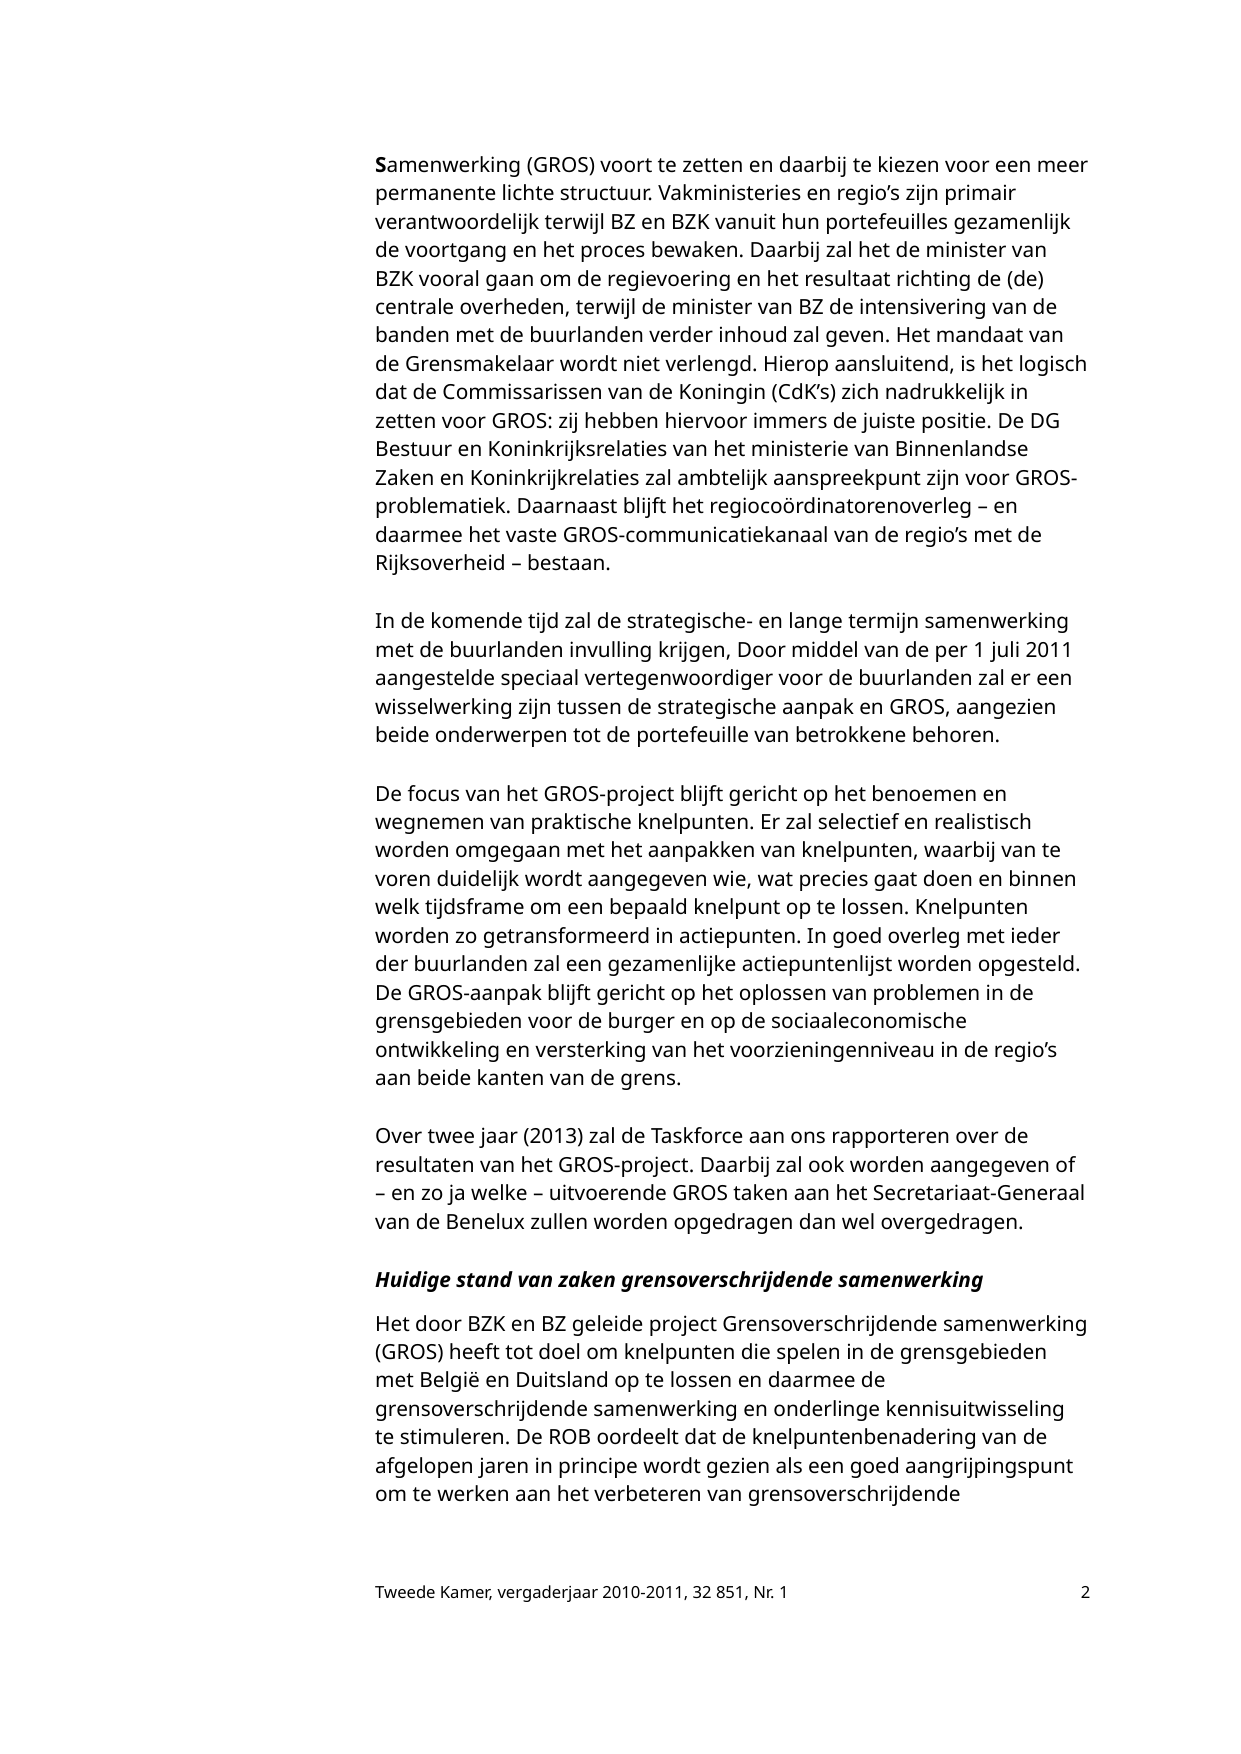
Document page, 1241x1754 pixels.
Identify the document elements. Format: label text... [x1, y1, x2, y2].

text Het door BZK en BZ geleide project Grensoverschrijdende samenwerking (GROS) heeft tot doel om knelpunten die spelen in de grensgebieden met België en Duitsland op te lossen en daarmee de grensoverschrijdende samenwerking en onderlinge kennisuitwisseling te stimuleren. De ROB oordeelt dat de knelpuntenbenadering van de afgelopen jaren in principe wordt gezien als een goed aangrijpingspunt om te werken aan het verbeteren van grensoverschrijdende [375, 1309, 1090, 1508]
text Over twee jaar (2013) zal de Taskforce aan ons rapporteren over de resultaten van het GROS-project. Daarbij zal ook worden aangegeven of – en zo ja welke – uitvoerende GROS taken aan het Secretariaat-Generaal van de Benelux zullen worden opgedragen dan wel overgedragen. [375, 1122, 1090, 1235]
text De focus van het GROS-project blijft gericht op het benoemen en wegnemen van praktische knelpunten. Er zal selectief en realistisch worden omgegaan met het aanpakken van knelpunten, waarbij van te voren duidelijk wordt aangegeven wie, wat precies gaat doen en binnen welk tijdsframe om een bepaald knelpunt op te lossen. Knelpunten worden zo getransformeerd in actiepunten. In goed overleg met ieder der buurlanden zal een gezamenlijke actiepuntenlijst worden opgesteld. De GROS-aanpak blijft gericht op het oplossen van problemen in de grensgebieden voor de burger en op de sociaaleconomische ontwikkeling en versterking van het voorzieningenniveau in de regio’s aan beide kanten van de grens. [375, 779, 1090, 1092]
text In de komende tijd zal de strategische- en lange termijn samenwerking met de buurlanden invulling krijgen, Door middel van de per 1 juli 2011 aangestelde speciaal vertegenwoordiger voor de buurlanden zal er een wisselwerking zijn tussen de strategische aanpak en GROS, aangezien beide onderwerpen tot de portefeuille van betrokkene behoren. [375, 607, 1090, 749]
text Samenwerking (GROS) voort te zetten en daarbij te kiezen voor een meer permanente lichte structuur. Vakministeries en regio’s zijn primair verantwoordelijk terwijl BZ en BZK vanuit hun portefeuilles gezamenlijk de voortgang en het proces bewaken. Daarbij zal het de minister van BZK vooral gaan om de regievoering en het resultaat richting de (de) centrale overheden, terwijl de minister van BZ de intensivering van de banden met de buurlanden verder inhoud zal geven. Het mandaat van de Grensmakelaar wordt niet verlengd. Hierop aansluitend, is het logisch dat de Commissarissen van de Koningin (CdK’s) zich nadrukkelijk in zetten voor GROS: zij hebben hiervoor immers de juiste positie. De DG Bestuur en Koninkrijksrelaties van het ministerie van Binnenlandse Zaken en Koninkrijkrelaties zal ambtelijk aanspreekpunt zijn voor GROS-problematiek. Daarnaast blijft het regiocoördinatorenoverleg – en daarmee het vaste GROS-communicatiekanaal van de regio’s met de Rijksoverheid – bestaan. [375, 150, 1090, 577]
text Huidige stand van zaken grensoverschrijdende samenwerking [375, 1265, 1090, 1294]
